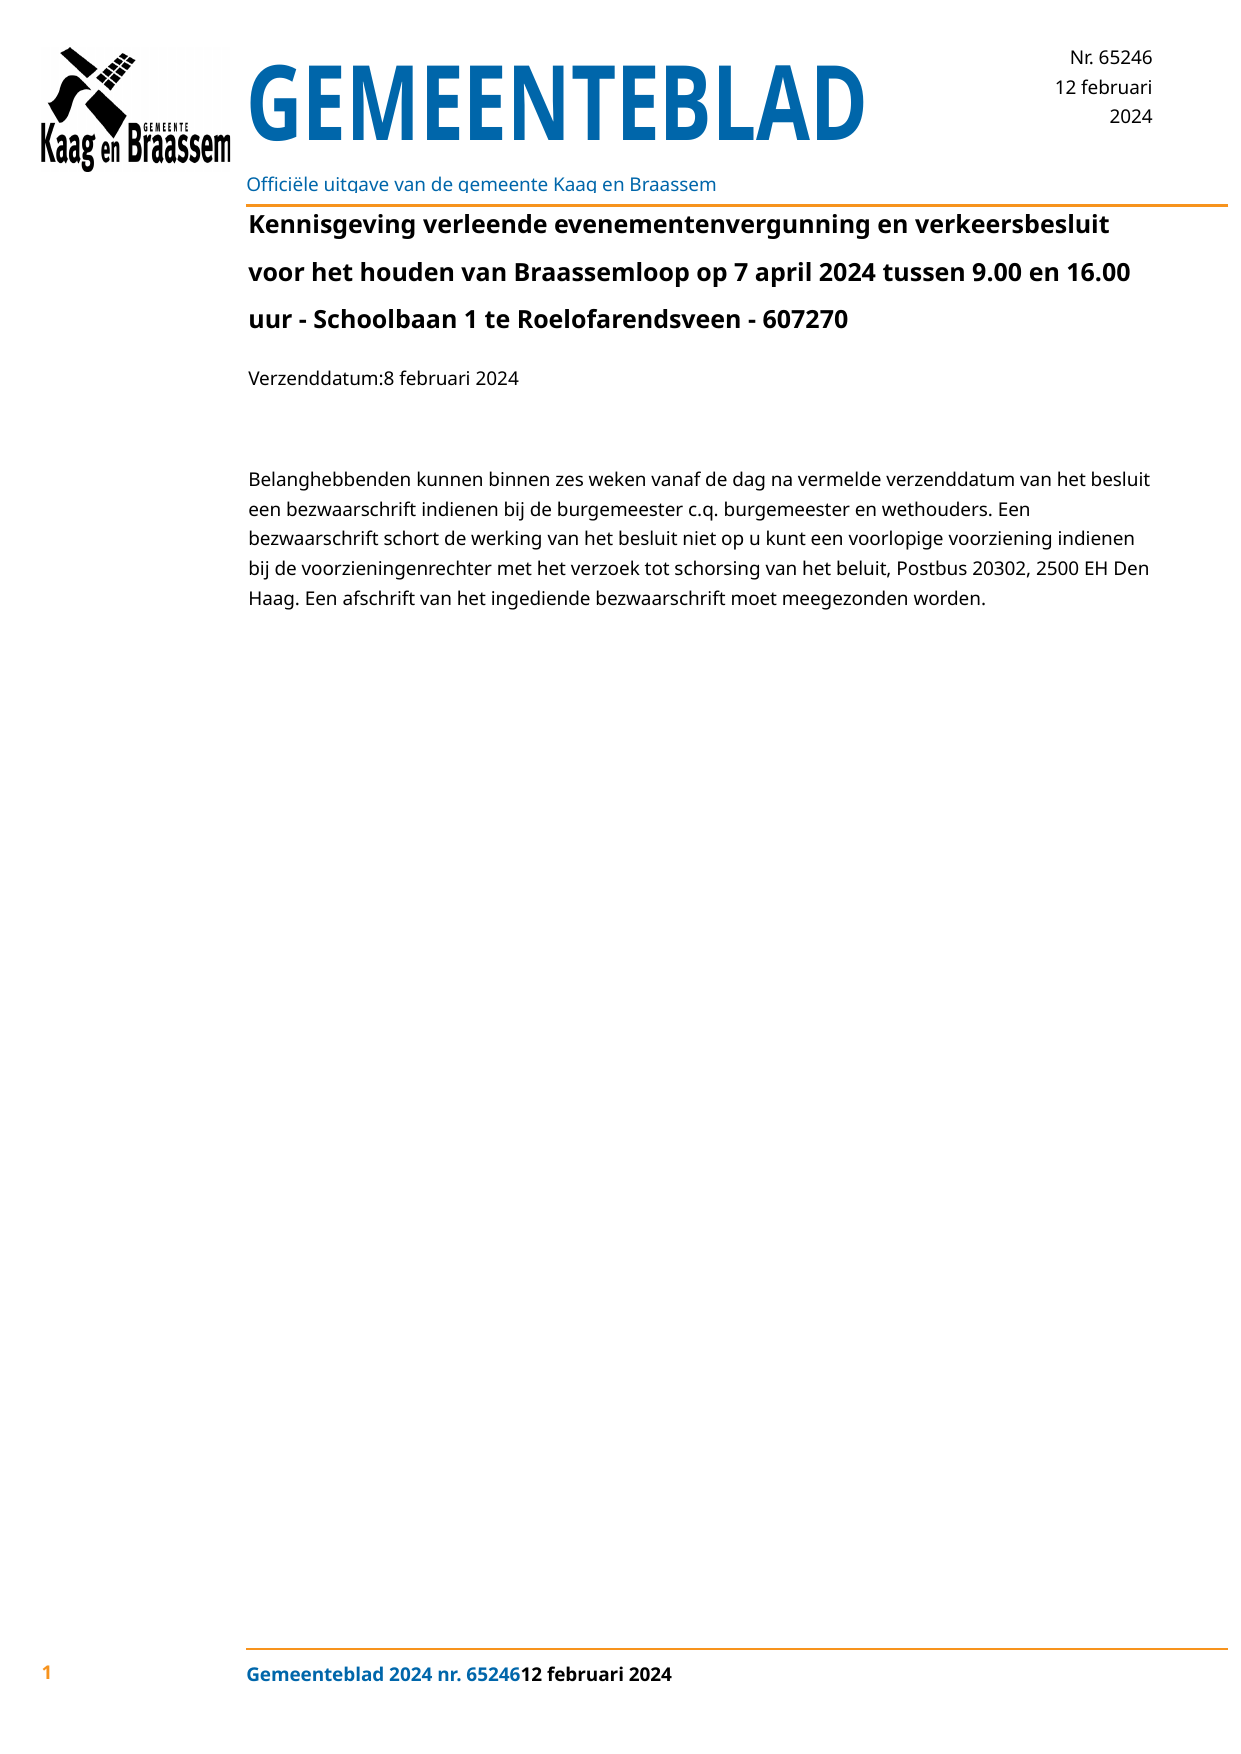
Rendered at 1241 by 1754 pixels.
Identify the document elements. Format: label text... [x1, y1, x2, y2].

picture [41, 47, 231, 172]
text Verzenddatum:8 februari 2024 [248, 366, 1152, 391]
text Belanghebbenden kunnen binnen zes weken vanaf de dag na vermelde verzenddatum van het besluit een bezwaarschrift indienen bij de burgemeester c.q. burgemeester en wethouders. Een bezwaarschrift schort de werking van het besluit niet op u kunt een voorlopige voorziening indienen bij de voorzieningenrechter met het verzoek tot schorsing van het beluit, Postbus 20302, 2500 EH Den Haag. Een afschrift van het ingediende bezwaarschrift moet meegezonden worden. [248, 466, 1152, 610]
text Kennisgeving verleende evenementenvergunning en verkeersbesluit voor het houden van Braassemloop op 7 april 2024 tussen 9.00 en 16.00 uur - Schoolbaan 1 te Roelofarendsveen - 607270 [248, 207, 1152, 336]
